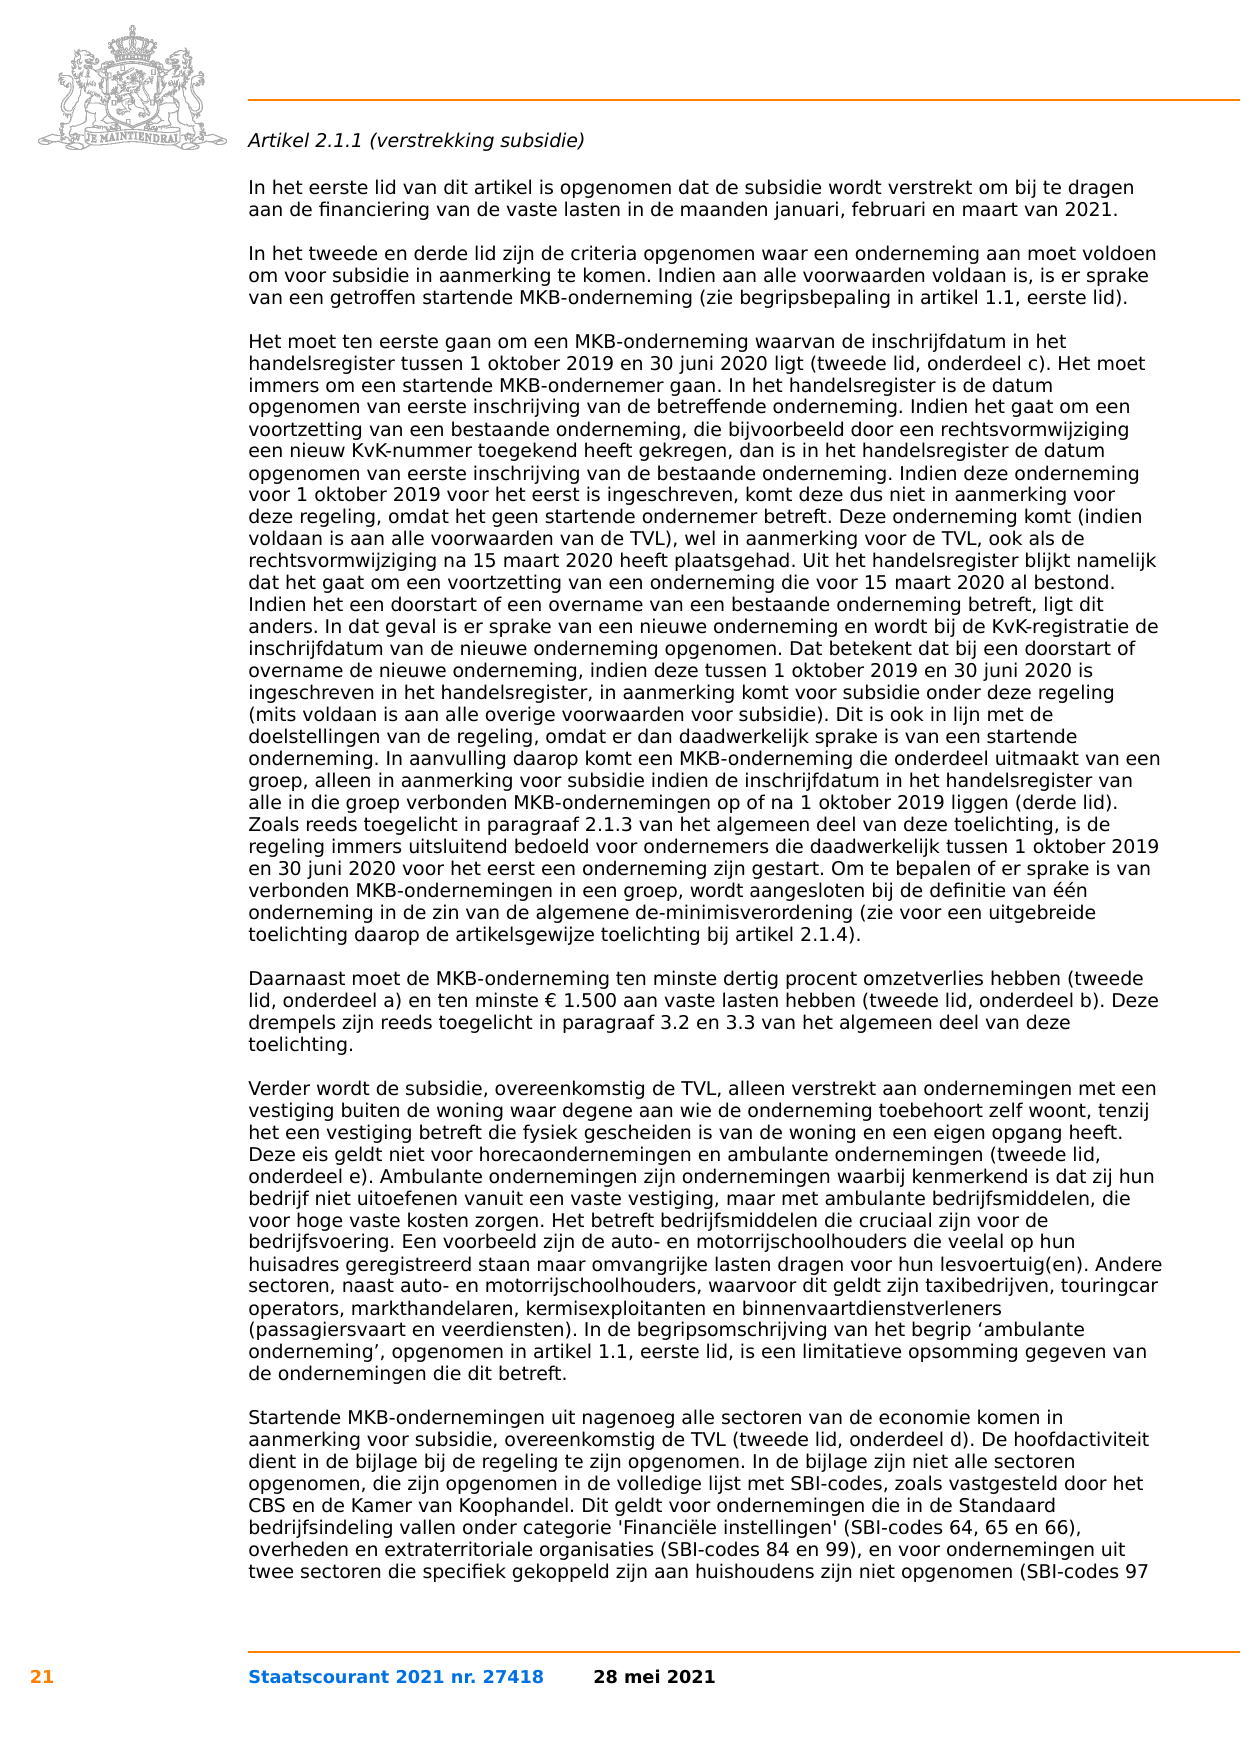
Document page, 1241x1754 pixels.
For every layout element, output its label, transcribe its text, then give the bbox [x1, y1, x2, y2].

text In het tweede en derde lid zijn de criteria opgenomen waar een onderneming aan moet voldoen om voor subsidie in aanmerking te komen. Indien aan alle voorwaarden voldaan is, is er sprake van een getroffen startende MKB-onderneming (zie begripsbepaling in artikel 1.1, eerste lid). [248, 243, 1163, 309]
subtitle Artikel 2.1.1 (verstrekking subsidie) [248, 130, 1163, 152]
text Het moet ten eerste gaan om een MKB-onderneming waarvan de inschrijfdatum in het handelsregister tussen 1 oktober 2019 en 30 juni 2020 ligt (tweede lid, onderdeel c). Het moet immers om een startende MKB-ondernemer gaan. In het handelsregister is de datum opgenomen van eerste inschrijving van de betreffende onderneming. Indien het gaat om een voortzetting van een bestaande onderneming, die bijvoorbeeld door een rechtsvormwijziging een nieuw KvK-nummer toegekend heeft gekregen, dan is in het handelsregister de datum opgenomen van eerste inschrijving van de bestaande onderneming. Indien deze onderneming voor 1 oktober 2019 voor het eerst is ingeschreven, komt deze dus niet in aanmerking voor deze regeling, omdat het geen startende ondernemer betreft. Deze onderneming komt (indien voldaan is aan alle voorwaarden van de TVL), wel in aanmerking voor de TVL, ook als de rechtsvormwijziging na 15 maart 2020 heeft plaatsgehad. Uit het handelsregister blijkt namelijk dat het gaat om een voortzetting van een onderneming die voor 15 maart 2020 al bestond. Indien het een doorstart of een overname van een bestaande onderneming betreft, ligt dit anders. In dat geval is er sprake van een nieuwe onderneming en wordt bij de KvK-registratie de inschrijfdatum van de nieuwe onderneming opgenomen. Dat betekent dat bij een doorstart of overname de nieuwe onderneming, indien deze tussen 1 oktober 2019 en 30 juni 2020 is ingeschreven in het handelsregister, in aanmerking komt voor subsidie onder deze regeling (mits voldaan is aan alle overige voorwaarden voor subsidie). Dit is ook in lijn met de doelstellingen van de regeling, omdat er dan daadwerkelijk sprake is van een startende onderneming. In aanvulling daarop komt een MKB-onderneming die onderdeel uitmaakt van een groep, alleen in aanmerking voor subsidie indien de inschrijfdatum in het handelsregister van alle in die groep verbonden MKB-ondernemingen op of na 1 oktober 2019 liggen (derde lid). Zoals reeds toegelicht in paragraaf 2.1.3 van het algemeen deel van deze toelichting, is de regeling immers uitsluitend bedoeld voor ondernemers die daadwerkelijk tussen 1 oktober 2019 en 30 juni 2020 voor het eerst een onderneming zijn gestart. Om te bepalen of er sprake is van verbonden MKB-ondernemingen in een groep, wordt aangesloten bij de definitie van één onderneming in de zin van de algemene de-minimisverordening (zie voor een uitgebreide toelichting daarop de artikelsgewijze toelichting bij artikel 2.1.4). [248, 331, 1163, 946]
text Startende MKB-ondernemingen uit nagenoeg alle sectoren van de economie komen in aanmerking voor subsidie, overeenkomstig de TVL (tweede lid, onderdeel d). De hoofdactiviteit dient in de bijlage bij de regeling te zijn opgenomen. In de bijlage zijn niet alle sectoren opgenomen, die zijn opgenomen in de volledige lijst met SBI-codes, zoals vastgesteld door het CBS en de Kamer van Koophandel. Dit geldt voor ondernemingen die in de Standaard bedrijfsindeling vallen onder categorie 'Financiële instellingen' (SBI-codes 64, 65 en 66), overheden en extraterritoriale organisaties (SBI-codes 84 en 99), en voor ondernemingen uit twee sectoren die specifiek gekoppeld zijn aan huishoudens zijn niet opgenomen (SBI-codes 97 [248, 1407, 1163, 1583]
picture [38, 25, 227, 150]
text Daarnaast moet de MKB-onderneming ten minste dertig procent omzetverlies hebben (tweede lid, onderdeel a) en ten minste € 1.500 aan vaste lasten hebben (tweede lid, onderdeel b). Deze drempels zijn reeds toegelicht in paragraaf 3.2 en 3.3 van het algemeen deel van deze toelichting. [248, 968, 1163, 1056]
text In het eerste lid van dit artikel is opgenomen dat de subsidie wordt verstrekt om bij te dragen aan de financiering van de vaste lasten in de maanden januari, februari en maart van 2021. [248, 177, 1163, 221]
text Verder wordt de subsidie, overeenkomstig de TVL, alleen verstrekt aan ondernemingen met een vestiging buiten de woning waar degene aan wie de onderneming toebehoort zelf woont, tenzij het een vestiging betreft die fysiek gescheiden is van de woning en een eigen opgang heeft. Deze eis geldt niet voor horecaondernemingen en ambulante ondernemingen (tweede lid, onderdeel e). Ambulante ondernemingen zijn ondernemingen waarbij kenmerkend is dat zij hun bedrijf niet uitoefenen vanuit een vaste vestiging, maar met ambulante bedrijfsmiddelen, die voor hoge vaste kosten zorgen. Het betreft bedrijfsmiddelen die cruciaal zijn voor de bedrijfsvoering. Een voorbeeld zijn de auto- en motorrijschoolhouders die veelal op hun huisadres geregistreerd staan maar omvangrijke lasten dragen voor hun lesvoertuig(en). Andere sectoren, naast auto- en motorrijschoolhouders, waarvoor dit geldt zijn taxibedrijven, touringcar operators, markthandelaren, kermisexploitanten en binnenvaartdienstverleners (passagiersvaart en veerdiensten). In de begripsomschrijving van het begrip ‘ambulante onderneming’, opgenomen in artikel 1.1, eerste lid, is een limitatieve opsomming gegeven van de ondernemingen die dit betreft. [248, 1078, 1163, 1385]
